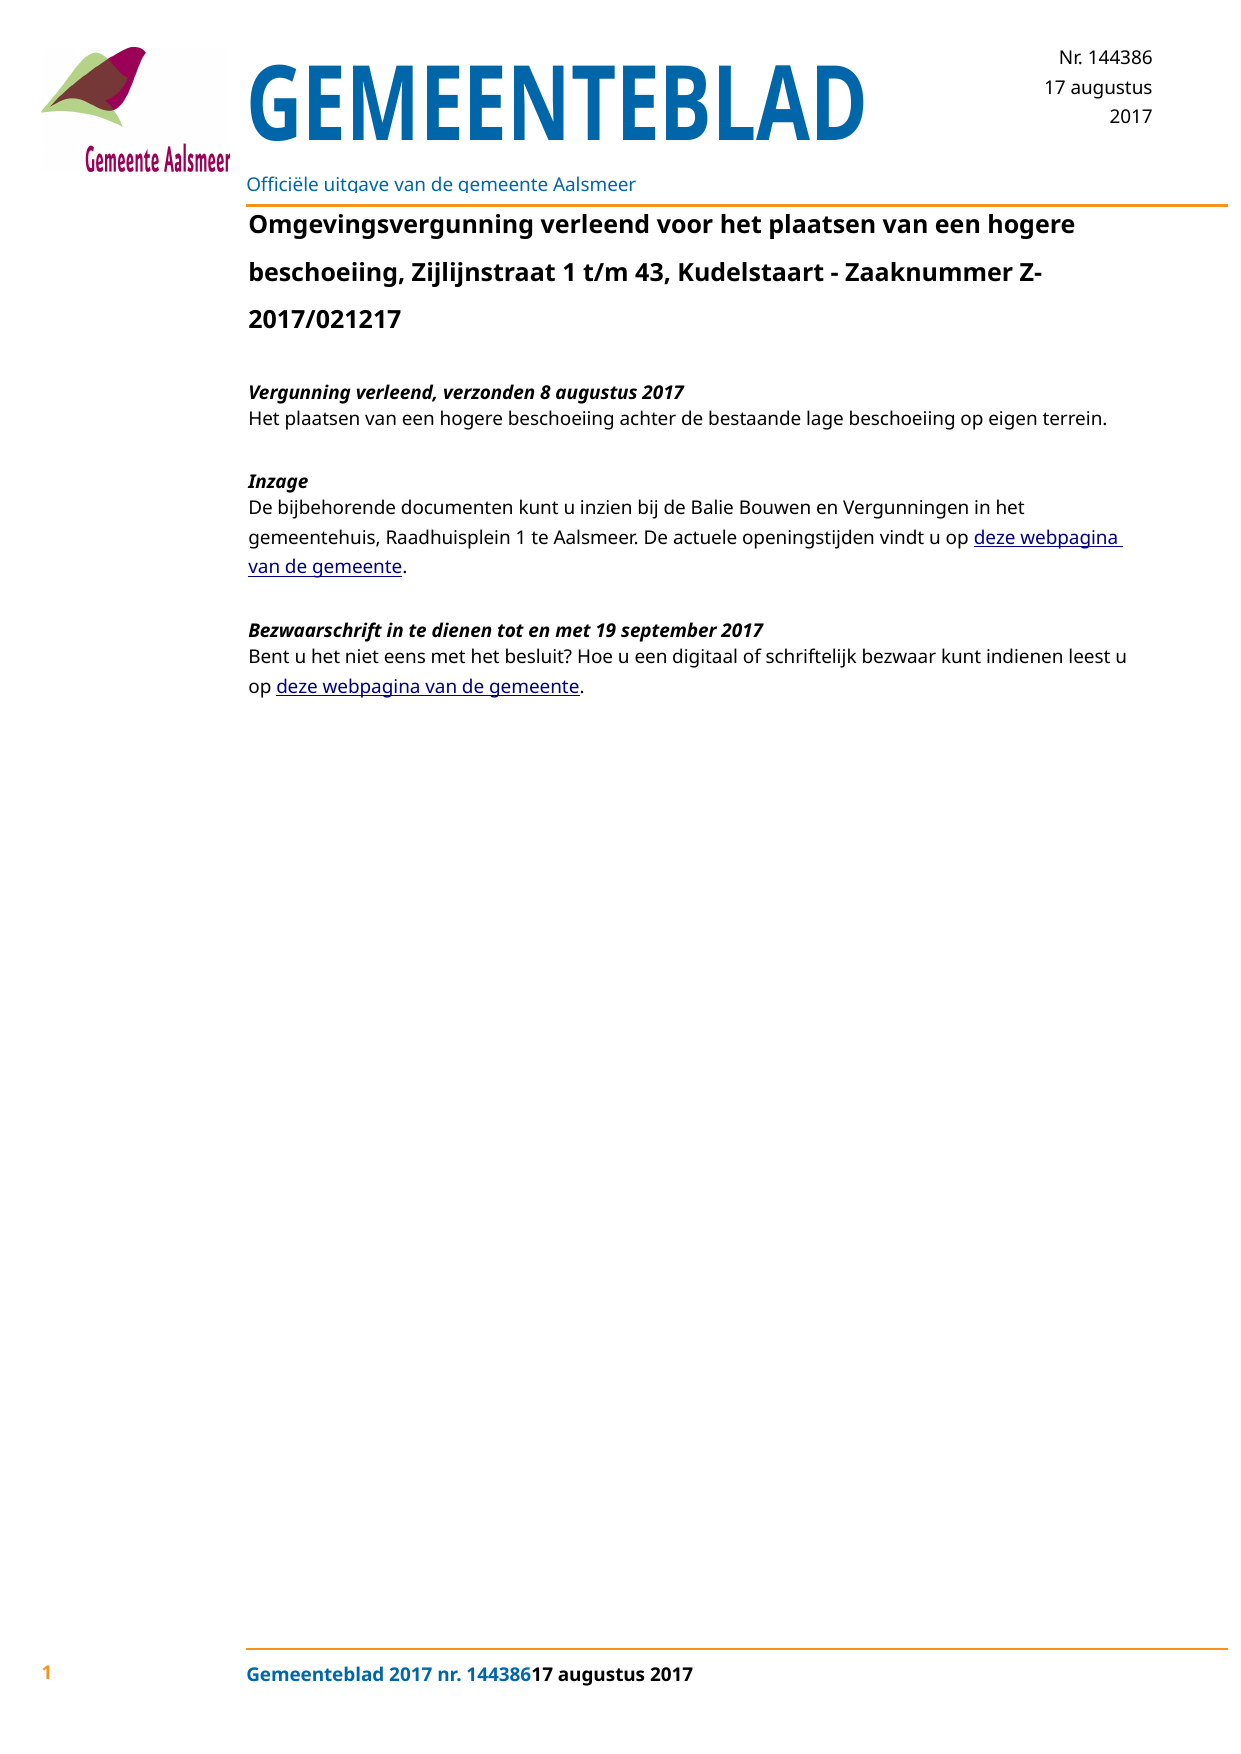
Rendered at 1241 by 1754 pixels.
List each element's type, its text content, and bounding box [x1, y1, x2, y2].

text De bijbehorende documenten kunt u inzien bij de Balie Bouwen en Vergunningen in het gemeentehuis, Raadhuisplein 1 te Aalsmeer. De actuele openingstijden vindt u op deze webpagina van de gemeente. [248, 494, 1152, 579]
text Bent u het niet eens met het besluit? Hoe u een digitaal of schriftelijk bezwaar kunt indienen leest u op deze webpagina van de gemeente. [248, 643, 1152, 699]
text Inzage [248, 469, 1152, 494]
text Bezwaarschrift in te dienen tot en met 19 september 2017 [248, 618, 1152, 643]
text Het plaatsen van een hogere beschoeiing achter de bestaande lage beschoeiing op eigen terrein. [248, 405, 1152, 431]
picture [41, 47, 231, 172]
text Omgevingsvergunning verleend voor het plaatsen van een hogere beschoeiing, Zijlijnstraat 1 t/m 43, Kudelstaart - Zaaknummer Z-2017/021217 [248, 207, 1152, 336]
text Vergunning verleend, verzonden 8 augustus 2017 [248, 379, 1152, 405]
